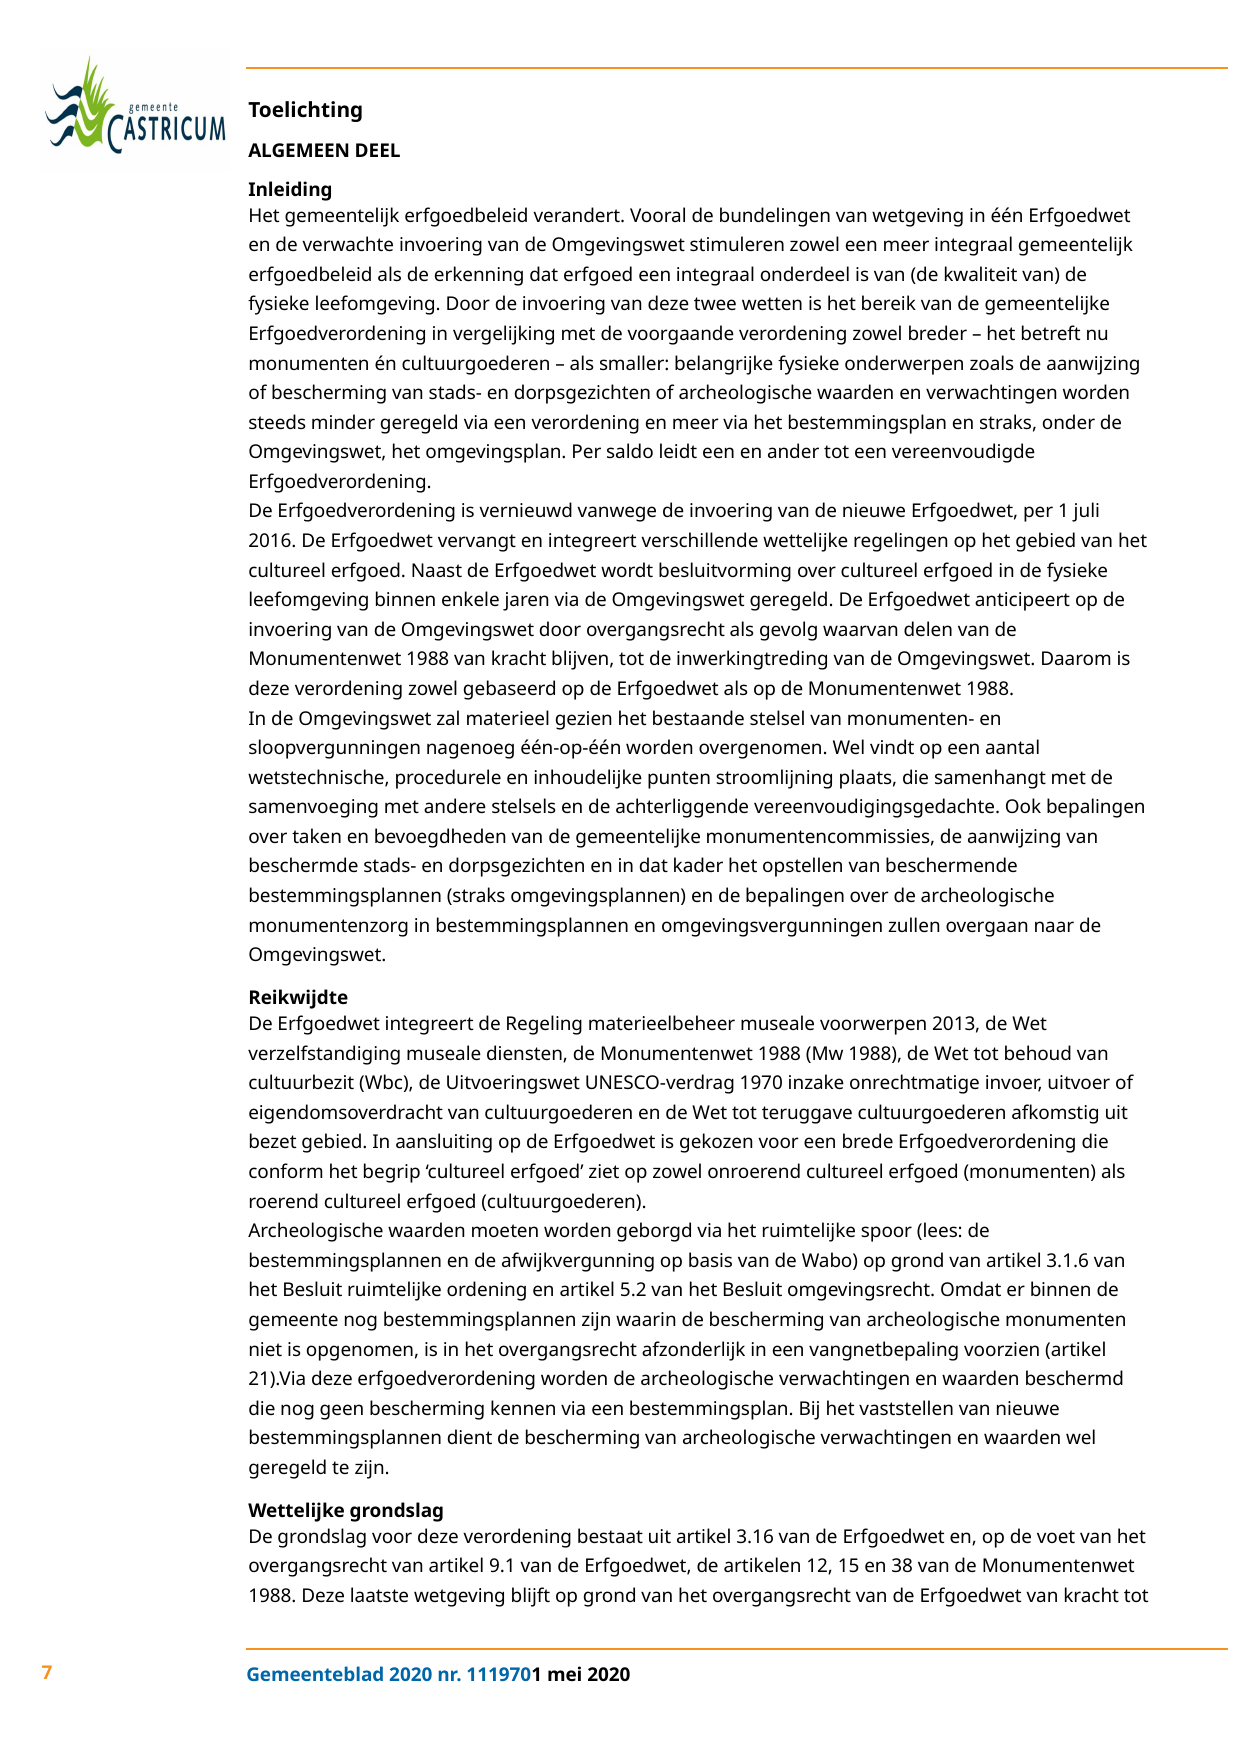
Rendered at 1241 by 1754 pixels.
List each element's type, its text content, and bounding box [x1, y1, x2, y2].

picture [41, 47, 231, 172]
text Reikwijdte [248, 984, 1152, 1010]
text Inleiding [248, 176, 1152, 202]
text Het gemeentelijk erfgoedbeleid verandert. Vooral de bundelingen van wetgeving in één Erfgoedwet en de verwachte invoering van de Omgevingswet stimuleren zowel een meer integraal gemeentelijk erfgoedbeleid als de erkenning dat erfgoed een integraal onderdeel is van (de kwaliteit van) de fysieke leefomgeving. Door de invoering van deze twee wetten is het bereik van de gemeentelijke Erfgoedverordening in vergelijking met de voorgaande verordening zowel breder – het betreft nu monumenten én cultuurgoederen – als smaller: belangrijke fysieke onderwerpen zoals de aanwijzing of bescherming van stads- en dorpsgezichten of archeologische waarden en verwachtingen worden steeds minder geregeld via een verordening en meer via het bestemmingsplan en straks, onder de Omgevingswet, het omgevingsplan. Per saldo leidt een en ander tot een vereenvoudigde Erfgoedverordening. [248, 202, 1152, 494]
text In de Omgevingswet zal materieel gezien het bestaande stelsel van monumenten- en sloopvergunningen nagenoeg één-op-één worden overgenomen. Wel vindt op een aantal wetstechnische, procedurele en inhoudelijke punten stroomlijning plaats, die samenhangt met de samenvoeging met andere stelsels en de achterliggende vereenvoudigingsgedachte. Ook bepalingen over taken en bevoegdheden van de gemeentelijke monumentencommissies, de aanwijzing van beschermde stads- en dorpsgezichten en in dat kader het opstellen van beschermende bestemmingsplannen (straks omgevingsplannen) en de bepalingen over de archeologische monumentenzorg in bestemmingsplannen en omgevingsvergunningen zullen overgaan naar de Omgevingswet. [248, 705, 1152, 967]
text Wettelijke grondslag [248, 1497, 1152, 1523]
text Archeologische waarden moeten worden geborgd via het ruimtelijke spoor (lees: de bestemmingsplannen en de afwijkvergunning op basis van de Wabo) op grond van artikel 3.1.6 van het Besluit ruimtelijke ordening en artikel 5.2 van het Besluit omgevingsrecht. Omdat er binnen de gemeente nog bestemmingsplannen zijn waarin de bescherming van archeologische monumenten niet is opgenomen, is in het overgangsrecht afzonderlijk in een vangnetbepaling voorzien (artikel 21).Via deze erfgoedverordening worden de archeologische verwachtingen en waarden beschermd die nog geen bescherming kennen via een bestemmingsplan. Bij het vaststellen van nieuwe bestemmingsplannen dient de bescherming van archeologische verwachtingen en waarden wel geregeld te zijn. [248, 1217, 1152, 1480]
text De grondslag voor deze verordening bestaat uit artikel 3.16 van de Erfgoedwet en, op de voet van het overgangsrecht van artikel 9.1 van de Erfgoedwet, de artikelen 12, 15 en 38 van de Monumentenwet 1988. Deze laatste wetgeving blijft op grond van het overgangsrecht van de Erfgoedwet van kracht tot [248, 1523, 1152, 1608]
text Toelichting [248, 95, 1152, 123]
text ALGEMEEN DEEL [248, 137, 1152, 163]
text De Erfgoedwet integreert de Regeling materieelbeheer museale voorwerpen 2013, de Wet verzelfstandiging museale diensten, de Monumentenwet 1988 (Mw 1988), de Wet tot behoud van cultuurbezit (Wbc), de Uitvoeringswet UNESCO-verdrag 1970 inzake onrechtmatige invoer, uitvoer of eigendomsoverdracht van cultuurgoederen en de Wet tot teruggave cultuurgoederen afkomstig uit bezet gebied. In aansluiting op de Erfgoedwet is gekozen voor een brede Erfgoedverordening die conform het begrip ‘cultureel erfgoed’ ziet op zowel onroerend cultureel erfgoed (monumenten) als roerend cultureel erfgoed (cultuurgoederen). [248, 1010, 1152, 1213]
text De Erfgoedverordening is vernieuwd vanwege de invoering van de nieuwe Erfgoedwet, per 1 juli 2016. De Erfgoedwet vervangt en integreert verschillende wettelijke regelingen op het gebied van het cultureel erfgoed. Naast de Erfgoedwet wordt besluitvorming over cultureel erfgoed in de fysieke leefomgeving binnen enkele jaren via de Omgevingswet geregeld. De Erfgoedwet anticipeert op de invoering van de Omgevingswet door overgangsrecht als gevolg waarvan delen van de Monumentenwet 1988 van kracht blijven, tot de inwerkingtreding van de Omgevingswet. Daarom is deze verordening zowel gebaseerd op de Erfgoedwet als op de Monumentenwet 1988. [248, 498, 1152, 701]
